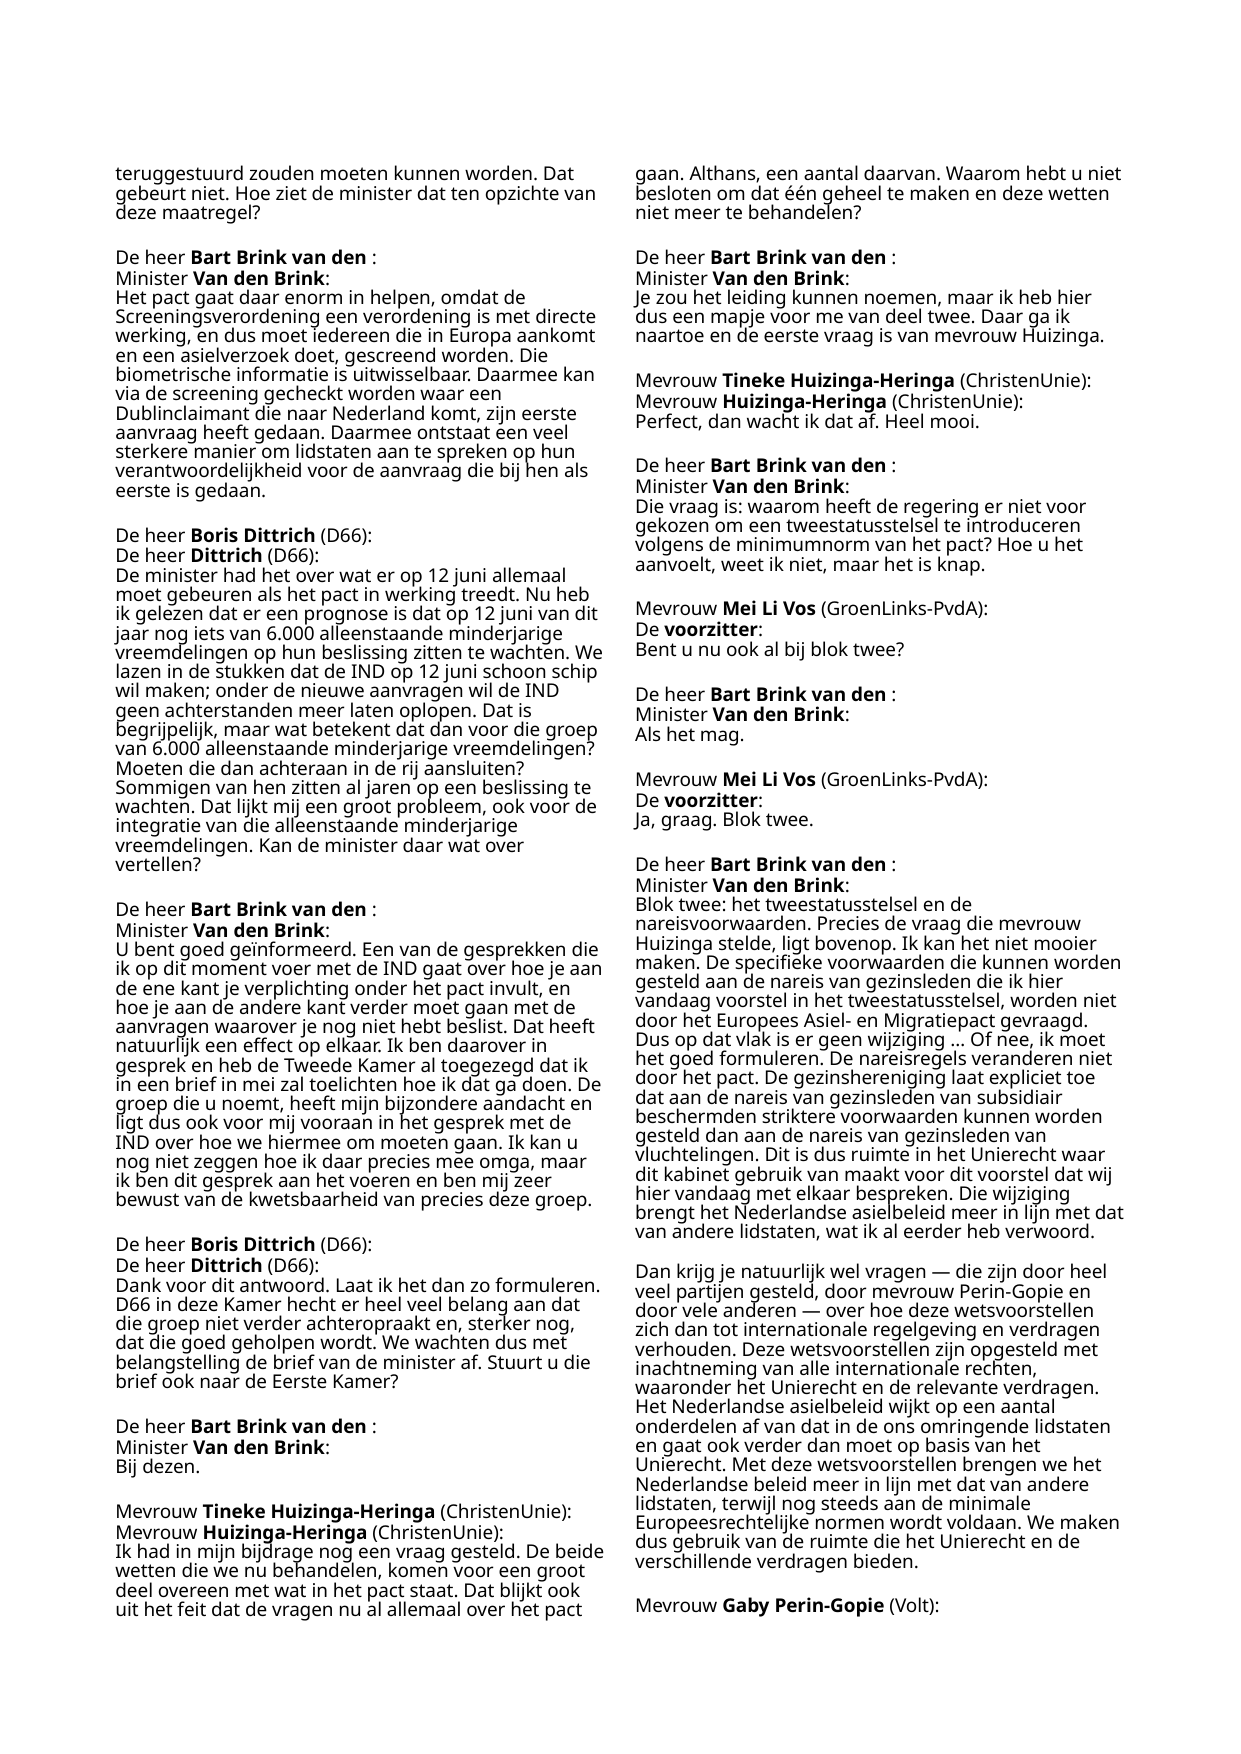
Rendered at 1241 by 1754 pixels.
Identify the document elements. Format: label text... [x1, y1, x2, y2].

text Je zou het leiding kunnen noemen, maar ik heb hier dus een mapje voor me van deel twee. Daar ga ik naartoe en de eerste vraag is van mevrouw Huizinga. [635, 289, 1125, 347]
text Minister Van den Brink: [115, 922, 605, 941]
text De heer Bart Brink van den : [635, 244, 1125, 270]
text teruggestuurd zouden moeten kunnen worden. Dat gebeurt niet. Hoe ziet de minister dat ten opzichte van deze maatregel? [115, 165, 605, 223]
text Als het mag. [635, 726, 1125, 745]
text De heer Boris Dittrich (D66): [115, 1232, 605, 1257]
text De minister had het over wat er op 12 juni allemaal moet gebeuren als het pact in werking treedt. Nu heb ik gelezen dat er een prognose is dat op 12 juni van dit jaar nog iets van 6.000 alleenstaande minderjarige vreemdelingen op hun beslissing zitten te wachten. We lazen in de stukken dat de IND op 12 juni schoon schip wil maken; onder de nieuwe aanvragen wil de IND geen achterstanden meer laten oplopen. Dat is begrijpelijk, maar wat betekent dat dan voor die groep van 6.000 alleenstaande minderjarige vreemdelingen? Moeten die dan achteraan in de rij aansluiten? Sommigen van hen zitten al jaren op een beslissing te wachten. Dat lijkt mij een groot probleem, ook voor de integratie van die alleenstaande minderjarige vreemdelingen. Kan de minister daar wat over vertellen? [115, 567, 605, 875]
text De heer Bart Brink van den : [115, 244, 605, 270]
text Mevrouw Mei Li Vos (GroenLinks-PvdA): [635, 766, 1125, 792]
text De heer Dittrich (D66): [115, 547, 605, 567]
text De heer Bart Brink van den : [115, 896, 605, 922]
text De heer Bart Brink van den : [115, 1413, 605, 1439]
text Mevrouw Huizinga-Heringa (ChristenUnie): [635, 393, 1125, 413]
text Dan krijg je natuurlijk wel vragen — die zijn door heel veel partijen gesteld, door mevrouw Perin-Gopie en door vele anderen — over hoe deze wetsvoorstellen zich dan tot internationale regelgeving en verdragen verhouden. Deze wetsvoorstellen zijn opgesteld met inachtneming van alle internationale rechten, waaronder het Unierecht en de relevante verdragen. Het Nederlandse asielbeleid wijkt op een aantal onderdelen af van dat in de ons omringende lidstaten en gaat ook verder dan moet op basis van het Unierecht. Met deze wetsvoorstellen brengen we het Nederlandse beleid meer in lijn met dat van andere lidstaten, terwijl nog steeds aan de minimale Europeesrechtelijke normen wordt voldaan. We maken dus gebruik van de ruimte die het Unierecht en de verschillende verdragen bieden. [635, 1263, 1125, 1572]
text U bent goed geïnformeerd. Een van de gesprekken die ik op dit moment voer met de IND gaat over hoe je aan de ene kant je verplichting onder het pact invult, en hoe je aan de andere kant verder moet gaan met de aanvragen waarover je nog niet hebt beslist. Dat heeft natuurlijk een effect op elkaar. Ik ben daarover in gesprek en heb de Tweede Kamer al toegezegd dat ik in een brief in mei zal toelichten hoe ik dat ga doen. De groep die u noemt, heeft mijn bijzondere aandacht en ligt dus ook voor mij vooraan in het gesprek met de IND over hoe we hiermee om moeten gaan. Ik kan u nog niet zeggen hoe ik daar precies mee omga, maar ik ben dit gesprek aan het voeren en ben mij zeer bewust van de kwetsbaarheid van precies deze groep. [115, 941, 605, 1211]
text De heer Bart Brink van den : [635, 453, 1125, 478]
text De voorzitter: [635, 621, 1125, 641]
text Minister Van den Brink: [635, 877, 1125, 896]
text De heer Bart Brink van den : [635, 681, 1125, 706]
text Perfect, dan wacht ik dat af. Heel mooi. [635, 413, 1125, 432]
text Bent u nu ook al bij blok twee? [635, 641, 1125, 660]
text Het pact gaat daar enorm in helpen, omdat de Screeningsverordening een verordening is met directe werking, en dus moet iedereen die in Europa aankomt en een asielverzoek doet, gescreend worden. Die biometrische informatie is uitwisselbaar. Daarmee kan via de screening gecheckt worden waar een Dublinclaimant die naar Nederland komt, zijn eerste aanvraag heeft gedaan. Daarmee ontstaat een veel sterkere manier om lidstaten aan te spreken op hun verantwoordelijkheid voor de aanvraag die bij hen als eerste is gedaan. [115, 289, 605, 501]
text De heer Boris Dittrich (D66): [115, 522, 605, 547]
text Minister Van den Brink: [635, 270, 1125, 289]
text Minister Van den Brink: [115, 270, 605, 289]
text Die vraag is: waarom heeft de regering er niet voor gekozen om een tweestatusstelsel te introduceren volgens de minimumnorm van het pact? Hoe u het aanvoelt, weet ik niet, maar het is knap. [635, 498, 1125, 575]
text Dank voor dit antwoord. Laat ik het dan zo formuleren. D66 in deze Kamer hecht er heel veel belang aan dat die groep niet verder achteropraakt en, sterker nog, dat die goed geholpen wordt. We wachten dus met belangstelling de brief van de minister af. Stuurt u die brief ook naar de Eerste Kamer? [115, 1277, 605, 1392]
text Blok twee: het tweestatusstelsel en de nareisvoorwaarden. Precies de vraag die mevrouw Huizinga stelde, ligt bovenop. Ik kan het niet mooier maken. De specifieke voorwaarden die kunnen worden gesteld aan de nareis van gezinsleden die ik hier vandaag voorstel in het tweestatusstelsel, worden niet door het Europees Asiel- en Migratiepact gevraagd. Dus op dat vlak is er geen wijziging … Of nee, ik moet het goed formuleren. De nareisregels veranderen niet door het pact. De gezinshereniging laat expliciet toe dat aan de nareis van gezinsleden van subsidiair beschermden striktere voorwaarden kunnen worden gesteld dan aan de nareis van gezinsleden van vluchtelingen. Dit is dus ruimte in het Unierecht waar dit kabinet gebruik van maakt voor dit voorstel dat wij hier vandaag met elkaar bespreken. Die wijziging brengt het Nederlandse asielbeleid meer in lijn met dat van andere lidstaten, wat ik al eerder heb verwoord. [635, 896, 1125, 1243]
text Mevrouw Tineke Huizinga-Heringa (ChristenUnie): [115, 1498, 605, 1524]
text Ik had in mijn bijdrage nog een vraag gesteld. De beide wetten die we nu behandelen, komen voor een groot deel overeen met wat in het pact staat. Dat blijkt ook uit het feit dat de vragen nu al allemaal over het pact [115, 1543, 605, 1620]
text Bij dezen. [115, 1458, 605, 1477]
text Mevrouw Huizinga-Heringa (ChristenUnie): [115, 1524, 605, 1543]
text gaan. Althans, een aantal daarvan. Waarom hebt u niet besloten om dat één geheel te maken en deze wetten niet meer te behandelen? [635, 165, 1125, 223]
text De heer Bart Brink van den : [635, 851, 1125, 877]
text Mevrouw Mei Li Vos (GroenLinks-PvdA): [635, 596, 1125, 621]
text Minister Van den Brink: [635, 706, 1125, 726]
text Minister Van den Brink: [115, 1439, 605, 1458]
text Ja, graag. Blok twee. [635, 811, 1125, 830]
text Mevrouw Tineke Huizinga-Heringa (ChristenUnie): [635, 368, 1125, 393]
text Mevrouw Gaby Perin-Gopie (Volt): [635, 1593, 1125, 1618]
text De voorzitter: [635, 792, 1125, 811]
text De heer Dittrich (D66): [115, 1257, 605, 1277]
text Minister Van den Brink: [635, 478, 1125, 498]
